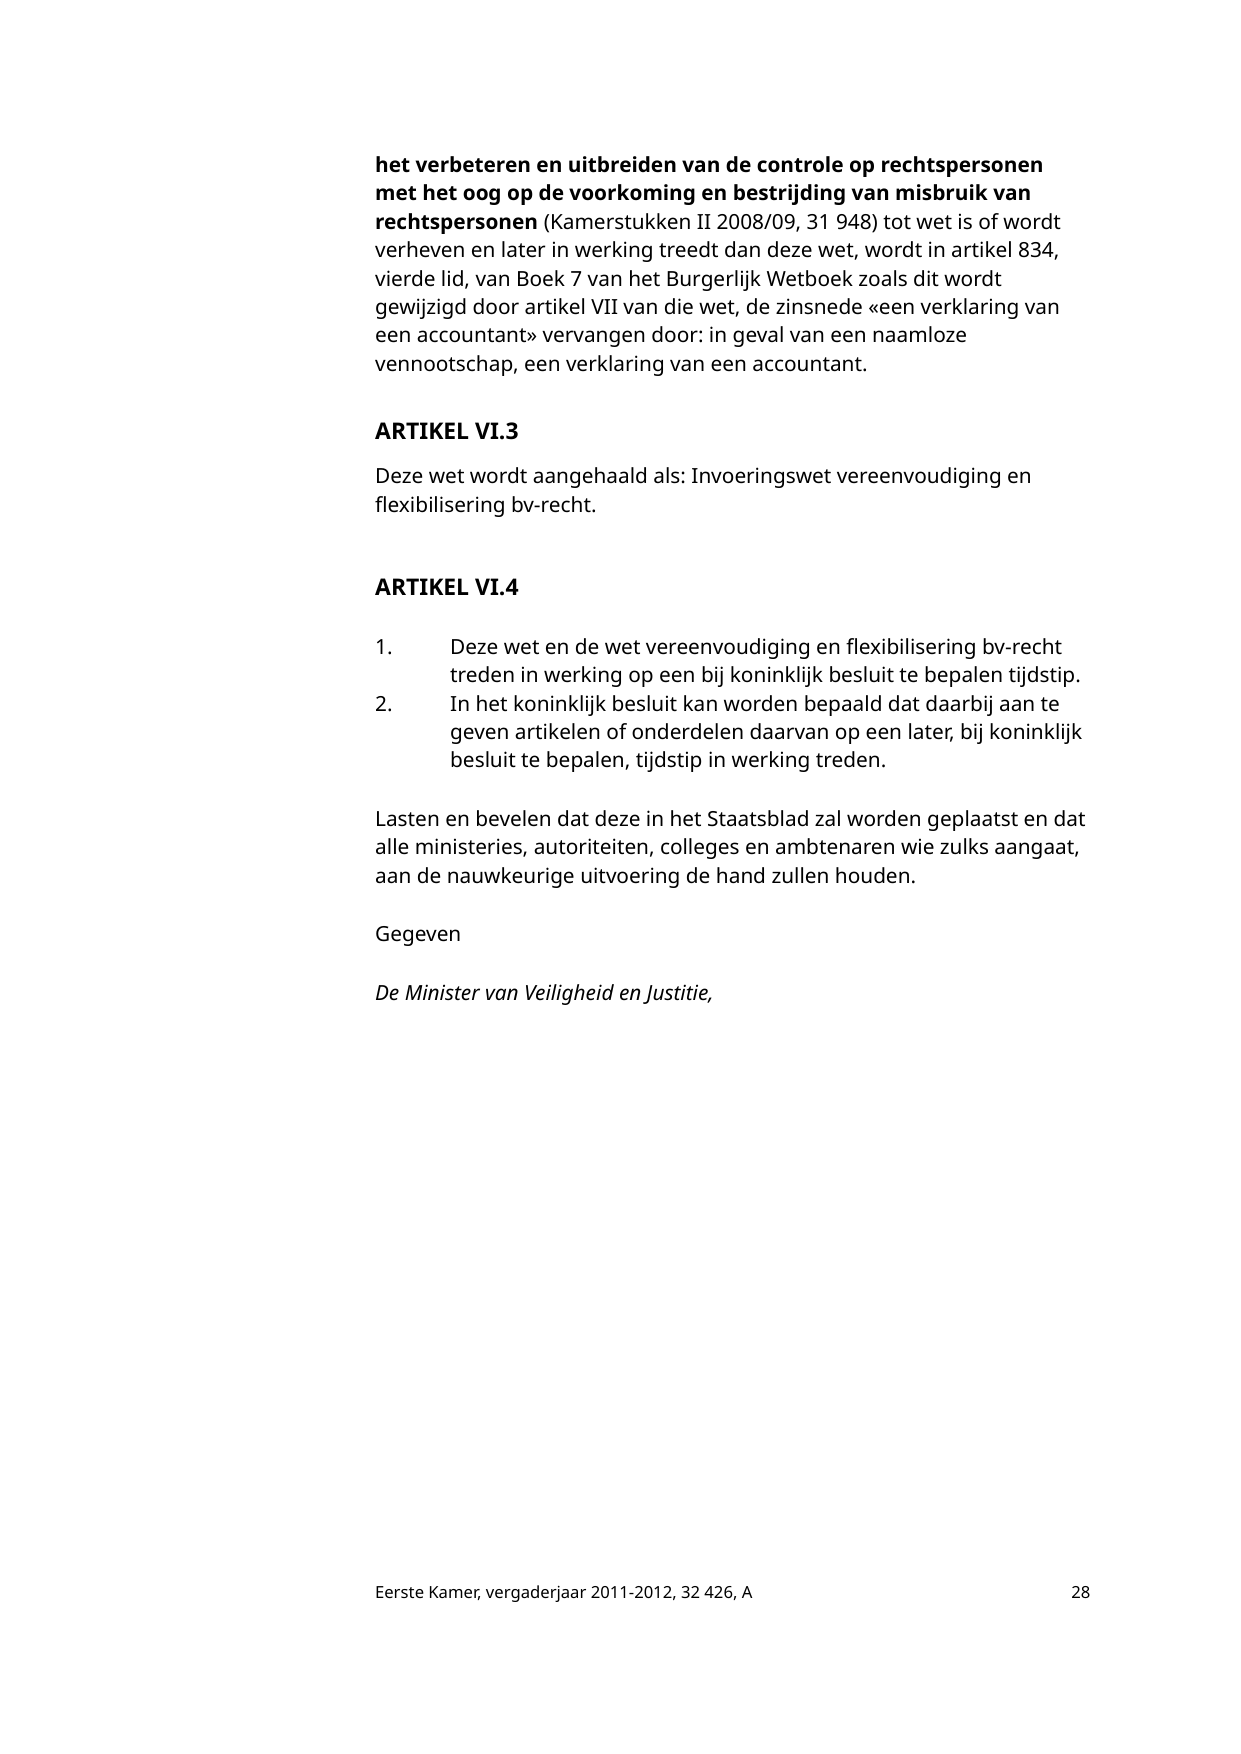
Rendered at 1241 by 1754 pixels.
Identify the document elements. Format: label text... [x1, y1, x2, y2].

list In het koninklijk besluit kan worden bepaald dat daarbij aan te geven artikelen of onderdelen daarvan op een later, bij koninklijk besluit te bepalen, tijdstip in werking treden. [375, 689, 1090, 774]
text Deze wet wordt aangehaald als: Invoeringswet vereenvoudiging en flexibilisering bv-recht. [375, 461, 1090, 518]
text De Minister van Veiligheid en Justitie, [375, 978, 1090, 1006]
text Gegeven [375, 919, 1090, 948]
list Deze wet en de wet vereenvoudiging en flexibilisering bv-recht treden in werking op een bij koninklijk besluit te bepalen tijdstip. [375, 632, 1090, 689]
text het verbeteren en uitbreiden van de controle op rechtspersonen met het oog op de voorkoming en bestrijding van misbruik van rechtspersonen (Kamerstukken II 2008/09, 31 948) tot wet is of wordt verheven en later in werking treedt dan deze wet, wordt in artikel 834, vierde lid, van Boek 7 van het Burgerlijk Wetboek zoals dit wordt gewijzigd door artikel VII van die wet, de zinsnede «een verklaring van een accountant» vervangen door: in geval van een naamloze vennootschap, een verklaring van een accountant. [375, 150, 1090, 377]
text Lasten en bevelen dat deze in het Staatsblad zal worden geplaatst en dat alle ministeries, autoriteiten, colleges en ambtenaren wie zulks aangaat, aan de nauwkeurige uitvoering de hand zullen houden. [375, 804, 1090, 889]
subtitle ARTIKEL VI.4 [375, 571, 1090, 602]
subtitle ARTIKEL VI.3 [375, 415, 1090, 446]
